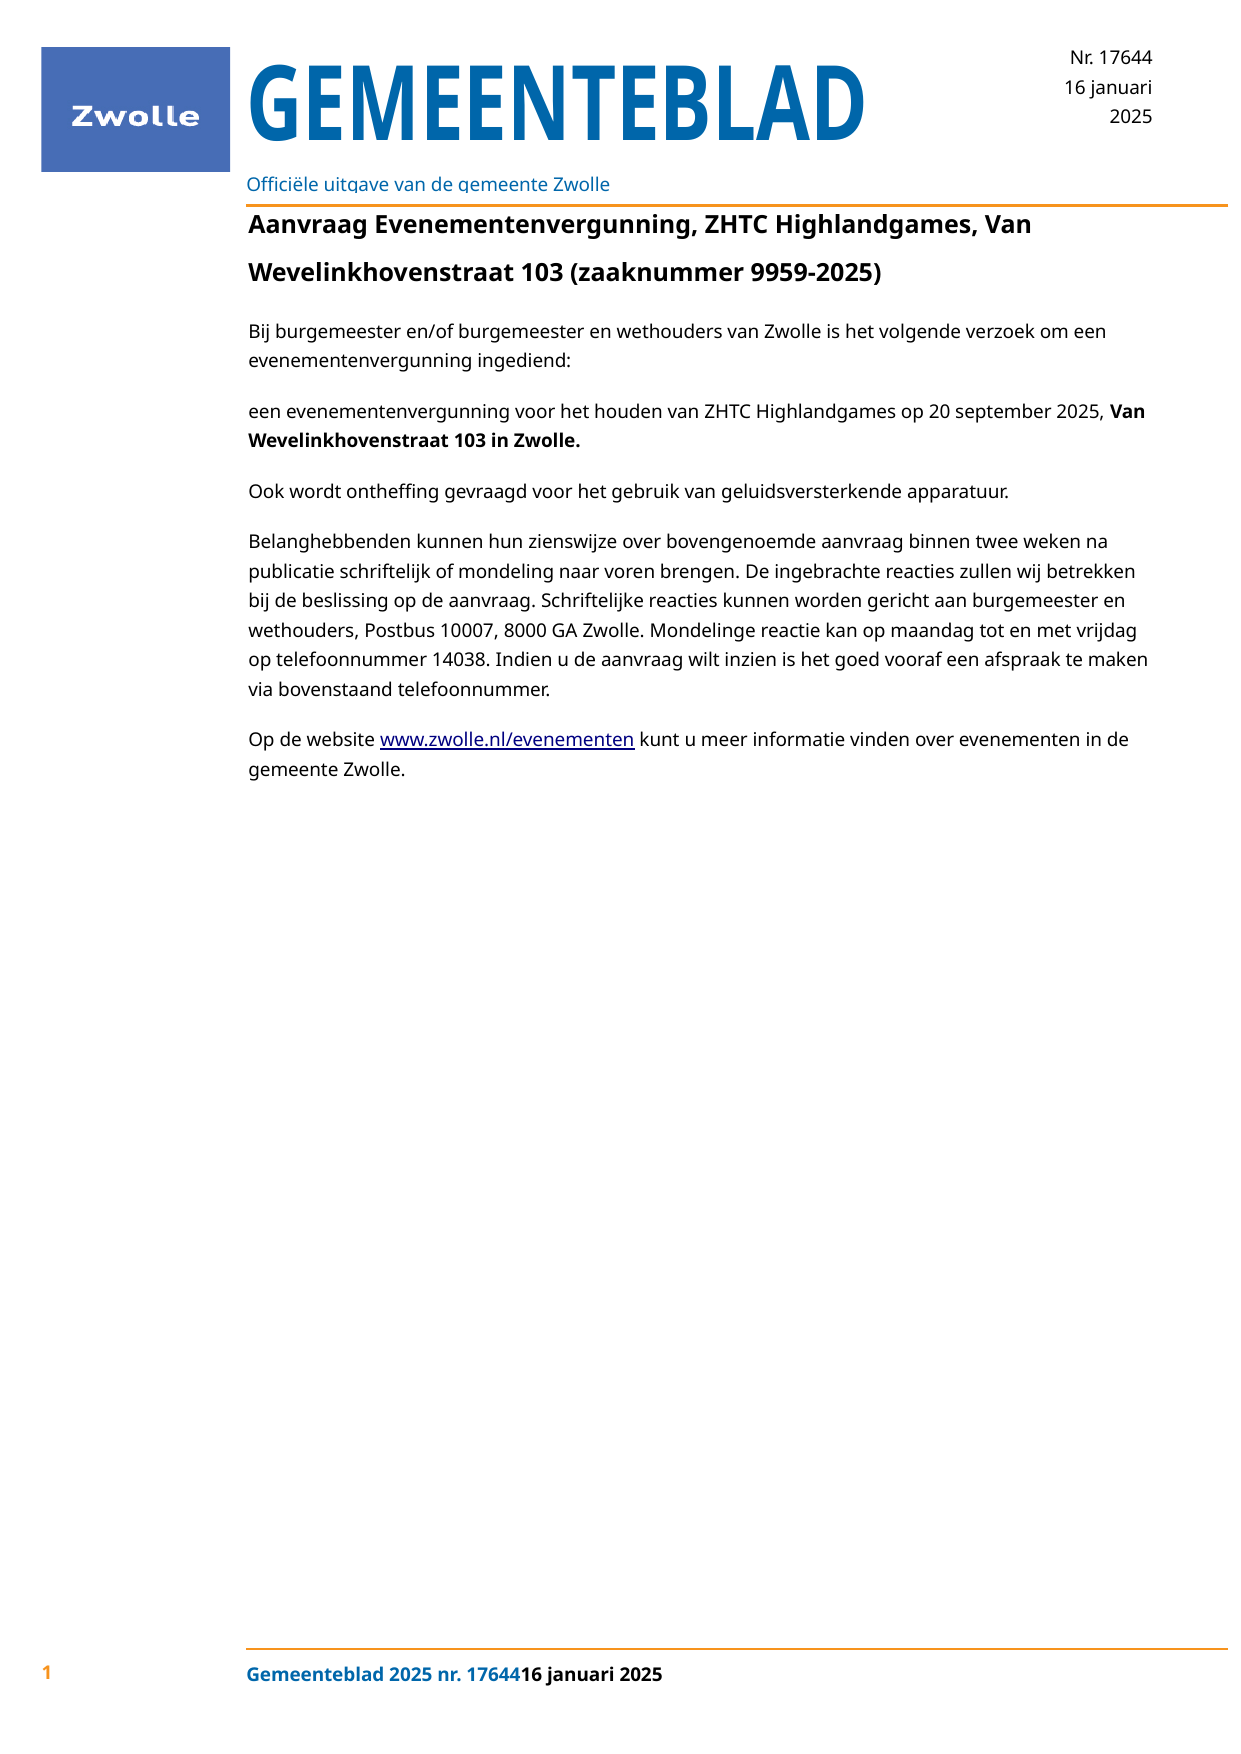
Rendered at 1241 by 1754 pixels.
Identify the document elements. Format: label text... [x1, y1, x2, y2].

text een evenementenvergunning voor het houden van ZHTC Highlandgames op 20 september 2025, Van Wevelinkhovenstraat 103 in Zwolle. [248, 398, 1152, 453]
text Op de website www.zwolle.nl/evenementen kunt u meer informatie vinden over evenementen in de gemeente Zwolle. [248, 727, 1152, 782]
picture [41, 47, 231, 172]
text Ook wordt ontheffing gevraagd voor het gebruik van geluidsversterkende apparatuur. [248, 478, 1152, 504]
text Aanvraag Evenementenvergunning, ZHTC Highlandgames, Van Wevelinkhovenstraat 103 (zaaknummer 9959-2025) [248, 207, 1152, 288]
text Bij burgemeester en/of burgemeester en wethouders van Zwolle is het volgende verzoek om een evenementenvergunning ingediend: [248, 318, 1152, 373]
text Belanghebbenden kunnen hun zienswijze over bovengenoemde aanvraag binnen twee weken na publicatie schriftelijk of mondeling naar voren brengen. De ingebrachte reacties zullen wij betrekken bij de beslissing op de aanvraag. Schriftelijke reacties kunnen worden gericht aan burgemeester en wethouders, Postbus 10007, 8000 GA Zwolle. Mondelinge reactie kan op maandag tot en met vrijdag op telefoonnummer 14038. Indien u de aanvraag wilt inzien is het goed vooraf een afspraak te maken via bovenstaand telefoonnummer. [248, 528, 1152, 702]
